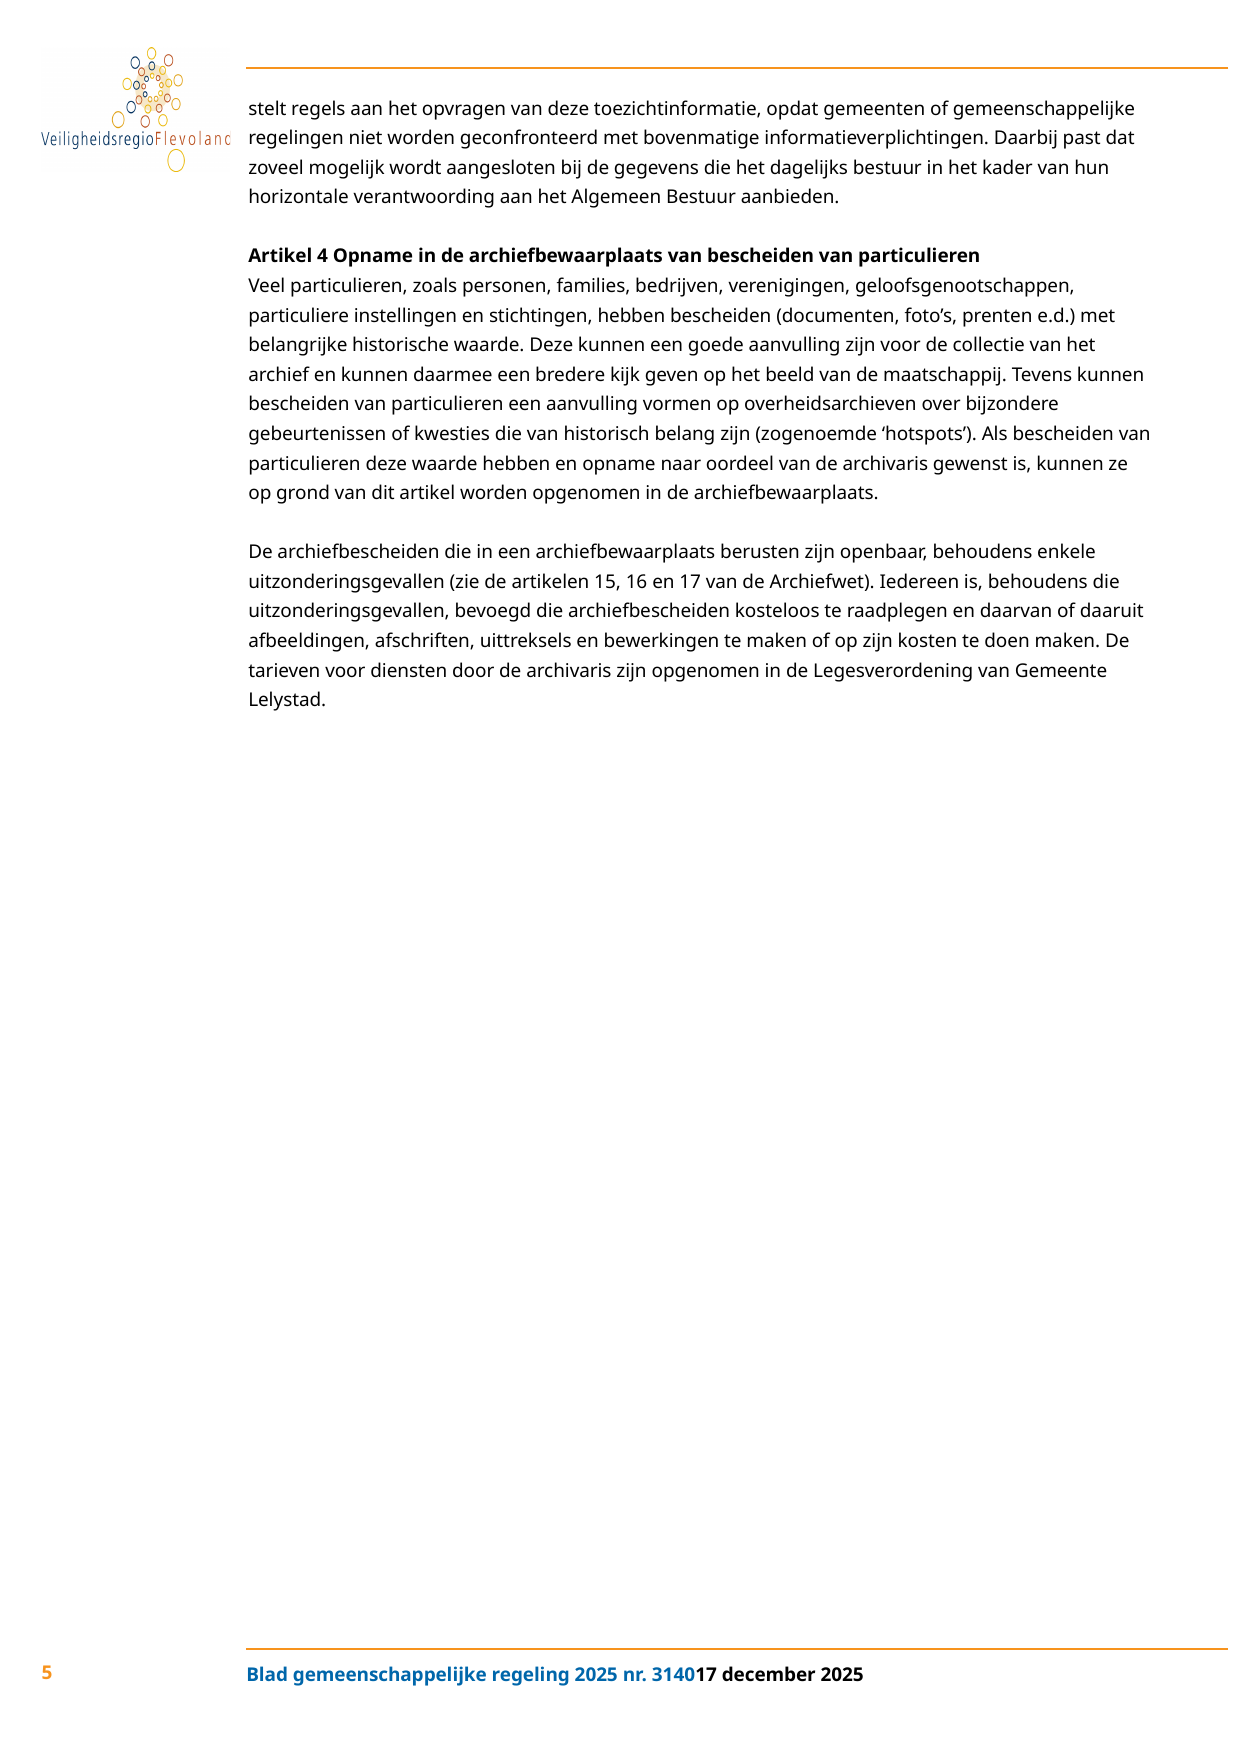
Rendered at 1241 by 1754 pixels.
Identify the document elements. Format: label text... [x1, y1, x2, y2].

text stelt regels aan het opvragen van deze toezichtinformatie, opdat gemeenten of gemeenschappelijke regelingen niet worden geconfronteerd met bovenmatige informatieverplichtingen. Daarbij past dat zoveel mogelijk wordt aangesloten bij de gegevens die het dagelijks bestuur in het kader van hun horizontale verantwoording aan het Algemeen Bestuur aanbieden. [248, 95, 1152, 209]
text Artikel 4 Opname in de archiefbewaarplaats van bescheiden van particulieren [248, 243, 1152, 268]
text De archiefbescheiden die in een archiefbewaarplaats berusten zijn openbaar, behoudens enkele uitzonderingsgevallen (zie de artikelen 15, 16 en 17 van de Archiefwet). Iedereen is, behoudens die uitzonderingsgevallen, bevoegd die archiefbescheiden kosteloos te raadplegen en daarvan of daaruit afbeeldingen, afschriften, uittreksels en bewerkingen te maken of op zijn kosten te doen maken. De tarieven voor diensten door de archivaris zijn opgenomen in de Legesverordening van Gemeente Lelystad. [248, 538, 1152, 712]
text Veel particulieren, zoals personen, families, bedrijven, verenigingen, geloofsgenootschappen, particuliere instellingen en stichtingen, hebben bescheiden (documenten, foto’s, prenten e.d.) met belangrijke historische waarde. Deze kunnen een goede aanvulling zijn voor de collectie van het archief en kunnen daarmee een bredere kijk geven op het beeld van de maatschappij. Tevens kunnen bescheiden van particulieren een aanvulling vormen op overheidsarchieven over bijzondere gebeurtenissen of kwesties die van historisch belang zijn (zogenoemde ‘hotspots’). Als bescheiden van particulieren deze waarde hebben en opname naar oordeel van de archivaris gewenst is, kunnen ze op grond van dit artikel worden opgenomen in de archiefbewaarplaats. [248, 272, 1152, 505]
picture [41, 47, 231, 172]
